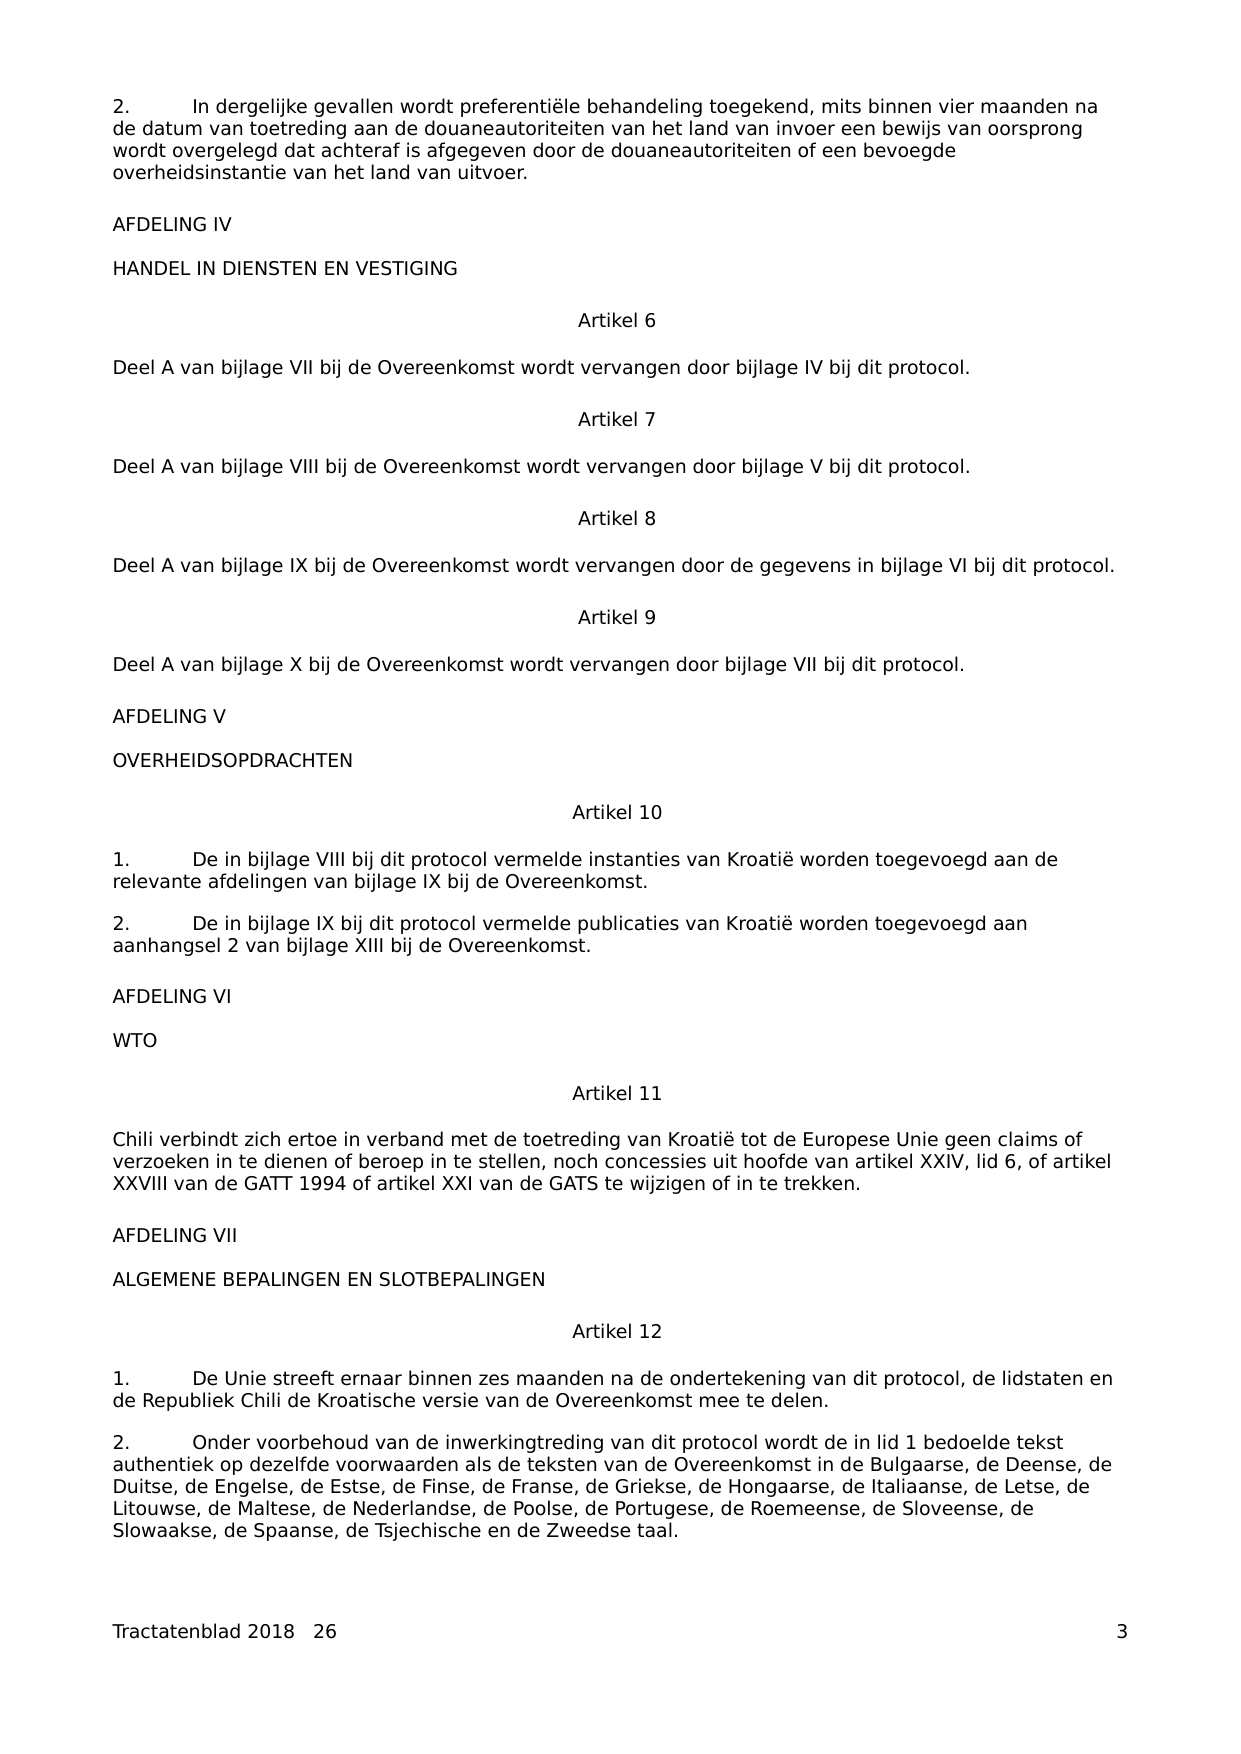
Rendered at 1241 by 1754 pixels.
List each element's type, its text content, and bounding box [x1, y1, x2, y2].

subtitle Artikel 8 [112, 508, 1128, 530]
text 2. De in bijlage IX bij dit protocol vermelde publicaties van Kroatië worden toegevoegd aan aanhangsel 2 van bijlage XIII bij de Overeenkomst. [112, 912, 1128, 956]
text Deel A van bijlage IX bij de Overeenkomst wordt vervangen door de gegevens in bijlage VI bij dit protocol. [112, 555, 1128, 577]
text 1. De Unie streeft ernaar binnen zes maanden na de ondertekening van dit protocol, de lidstaten en de Republiek Chili de Kroatische versie van de Overeenkomst mee te delen. [112, 1368, 1128, 1412]
text Deel A van bijlage X bij de Overeenkomst wordt vervangen door bijlage VII bij dit protocol. [112, 654, 1128, 676]
subtitle AFDELING IV HANDEL IN DIENSTEN EN VESTIGING [112, 214, 1128, 280]
subtitle AFDELING V OVERHEIDSOPDRACHTEN [112, 706, 1128, 772]
text 1. De in bijlage VIII bij dit protocol vermelde instanties van Kroatië worden toegevoegd aan de relevante afdelingen van bijlage IX bij de Overeenkomst. [112, 848, 1128, 892]
text Chili verbindt zich ertoe in verband met de toetreding van Kroatië tot de Europese Unie geen claims of verzoeken in te dienen of beroep in te stellen, noch concessies uit hoofde van artikel XXIV, lid 6, of artikel XXVIII van de GATT 1994 of artikel XXI van de GATS te wijzigen of in te trekken. [112, 1129, 1128, 1195]
text 2. Onder voorbehoud van de inwerkingtreding van dit protocol wordt de in lid 1 bedoelde tekst authentiek op dezelfde voorwaarden als de teksten van de Overeenkomst in de Bulgaarse, de Deense, de Duitse, de Engelse, de Estse, de Finse, de Franse, de Griekse, de Hongaarse, de Italiaanse, de Letse, de Litouwse, de Maltese, de Nederlandse, de Poolse, de Portugese, de Roemeense, de Sloveense, de Slowaakse, de Spaanse, de Tsjechische en de Zweedse taal. [112, 1432, 1128, 1542]
text Deel A van bijlage VIII bij de Overeenkomst wordt vervangen door bijlage V bij dit protocol. [112, 456, 1128, 478]
subtitle Artikel 9 [112, 607, 1128, 629]
text Deel A van bijlage VII bij de Overeenkomst wordt vervangen door bijlage IV bij dit protocol. [112, 357, 1128, 379]
subtitle AFDELING VII ALGEMENE BEPALINGEN EN SLOTBEPALINGEN [112, 1225, 1128, 1291]
subtitle Artikel 12 [112, 1321, 1128, 1343]
text 2. In dergelijke gevallen wordt preferentiële behandeling toegekend, mits binnen vier maanden na de datum van toetreding aan de douaneautoriteiten van het land van invoer een bewijs van oorsprong wordt overgelegd dat achteraf is afgegeven door de douaneautoriteiten of een bevoegde overheidsinstantie van het land van uitvoer. [112, 96, 1128, 184]
subtitle Artikel 7 [112, 409, 1128, 431]
subtitle Artikel 10 [112, 802, 1128, 823]
subtitle Artikel 6 [112, 310, 1128, 332]
subtitle Artikel 11 [112, 1082, 1128, 1104]
subtitle AFDELING VI WTO [112, 986, 1128, 1052]
